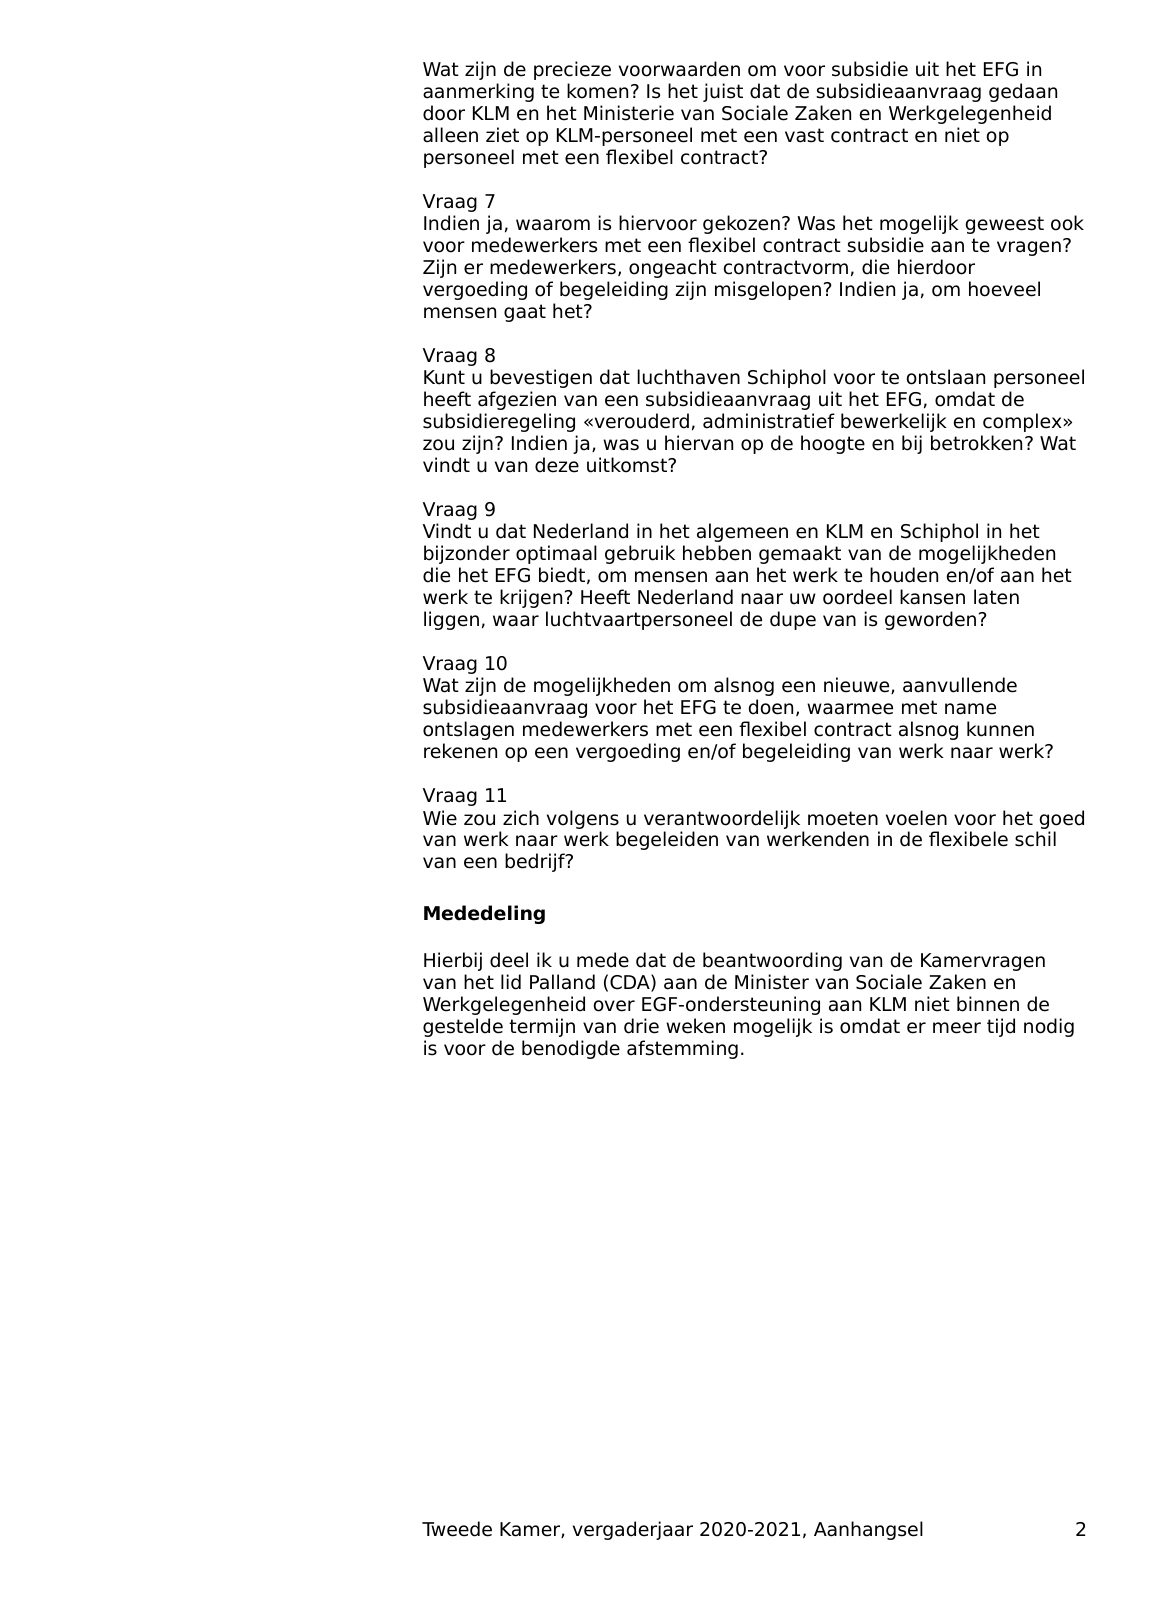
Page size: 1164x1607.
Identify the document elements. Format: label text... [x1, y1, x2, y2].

text Vraag 7 [422, 191, 1087, 213]
text Vraag 9 [422, 499, 1087, 521]
text Vraag 8 [422, 345, 1087, 367]
text Wat zijn de precieze voorwaarden om voor subsidie uit het EFG in aanmerking te komen? Is het juist dat de subsidieaanvraag gedaan door KLM en het Ministerie van Sociale Zaken en Werkgelegenheid alleen ziet op KLM-personeel met een vast contract en niet op personeel met een flexibel contract? [422, 59, 1087, 169]
text Vindt u dat Nederland in het algemeen en KLM en Schiphol in het bijzonder optimaal gebruik hebben gemaakt van de mogelijkheden die het EFG biedt, om mensen aan het werk te houden en/of aan het werk te krijgen? Heeft Nederland naar uw oordeel kansen laten liggen, waar luchtvaartpersoneel de dupe van is geworden? [422, 521, 1087, 631]
text Hierbij deel ik u mede dat de beantwoording van de Kamervragen van het lid Palland (CDA) aan de Minister van Sociale Zaken en Werkgelegenheid over EGF-ondersteuning aan KLM niet binnen de gestelde termijn van drie weken mogelijk is omdat er meer tijd nodig is voor de benodigde afstemming. [422, 950, 1087, 1060]
text Vraag 10 [422, 653, 1087, 675]
text Wie zou zich volgens u verantwoordelijk moeten voelen voor het goed van werk naar werk begeleiden van werkenden in de flexibele schil van een bedrijf? [422, 807, 1087, 873]
text Indien ja, waarom is hiervoor gekozen? Was het mogelijk geweest ook voor medewerkers met een flexibel contract subsidie aan te vragen? Zijn er medewerkers, ongeacht contractvorm, die hierdoor vergoeding of begeleiding zijn misgelopen? Indien ja, om hoeveel mensen gaat het? [422, 213, 1087, 323]
text Wat zijn de mogelijkheden om alsnog een nieuwe, aanvullende subsidieaanvraag voor het EFG te doen, waarmee met name ontslagen medewerkers met een flexibel contract alsnog kunnen rekenen op een vergoeding en/of begeleiding van werk naar werk? [422, 675, 1087, 763]
subtitle Mededeling [422, 903, 1087, 925]
text Kunt u bevestigen dat luchthaven Schiphol voor te ontslaan personeel heeft afgezien van een subsidieaanvraag uit het EFG, omdat de subsidieregeling «verouderd, administratief bewerkelijk en complex» zou zijn? Indien ja, was u hiervan op de hoogte en bij betrokken? Wat vindt u van deze uitkomst? [422, 367, 1087, 477]
text Vraag 11 [422, 785, 1087, 807]
